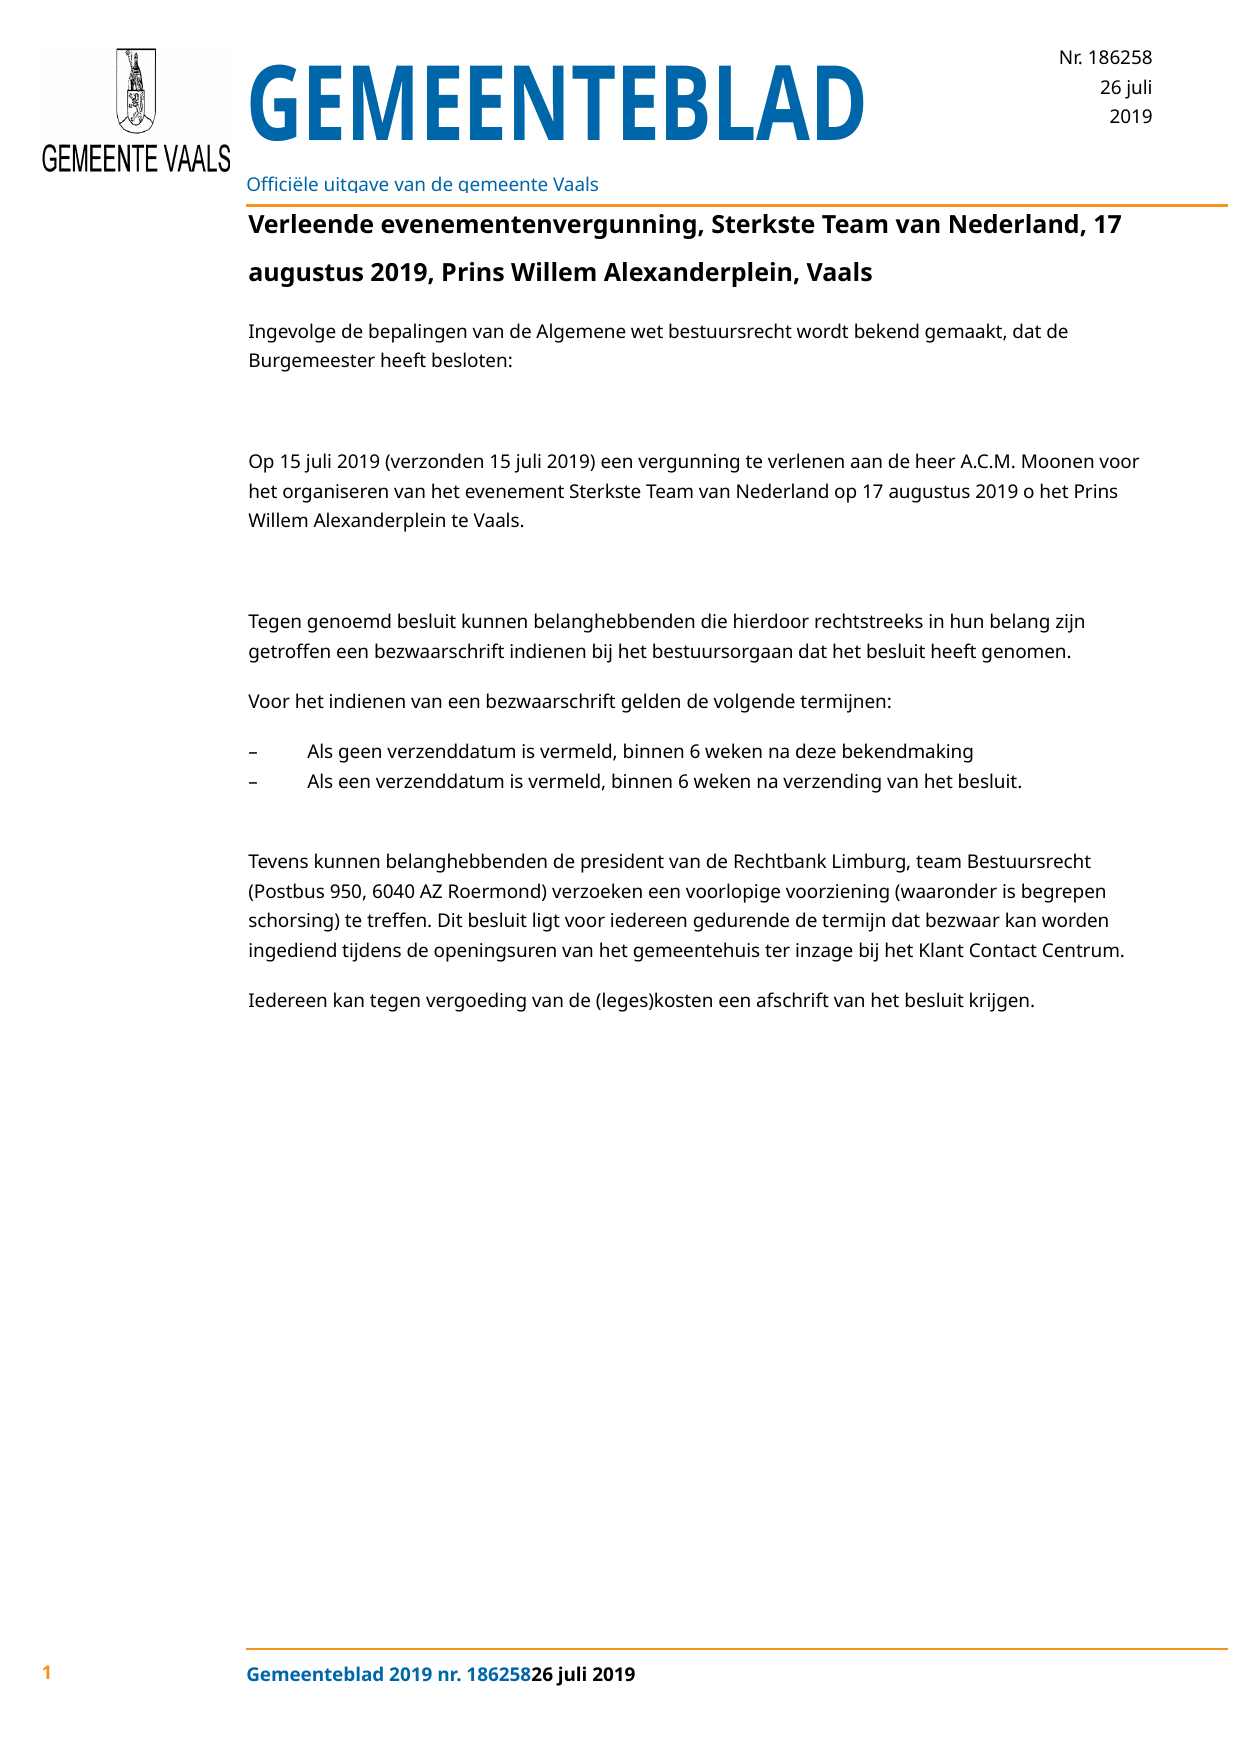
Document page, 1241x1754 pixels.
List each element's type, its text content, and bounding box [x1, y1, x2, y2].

picture [41, 47, 231, 172]
list Als een verzenddatum is vermeld, binnen 6 weken na verzending van het besluit. [248, 768, 1152, 794]
text Ingevolge de bepalingen van de Algemene wet bestuursrecht wordt bekend gemaakt, dat de Burgemeester heeft besloten: [248, 318, 1152, 373]
text Voor het indienen van een bezwaarschrift gelden de volgende termijnen: [248, 688, 1152, 714]
list Als geen verzenddatum is vermeld, binnen 6 weken na deze bekendmaking [248, 739, 1152, 764]
text Iedereen kan tegen vergoeding van de (leges)kosten een afschrift van het besluit krijgen. [248, 987, 1152, 1013]
text Tegen genoemd besluit kunnen belanghebbenden die hierdoor rechtstreeks in hun belang zijn getroffen een bezwaarschrift indienen bij het bestuursorgaan dat het besluit heeft genomen. [248, 608, 1152, 664]
text Verleende evenementenvergunning, Sterkste Team van Nederland, 17 augustus 2019, Prins Willem Alexanderplein, Vaals [248, 207, 1152, 288]
text Op 15 juli 2019 (verzonden 15 juli 2019) een vergunning te verlenen aan de heer A.C.M. Moonen voor het organiseren van het evenement Sterkste Team van Nederland op 17 augustus 2019 o het Prins Willem Alexanderplein te Vaals. [248, 448, 1152, 533]
text Tevens kunnen belanghebbenden de president van de Rechtbank Limburg, team Bestuursrecht (Postbus 950, 6040 AZ Roermond) verzoeken een voorlopige voorziening (waaronder is begrepen schorsing) te treffen. Dit besluit ligt voor iedereen gedurende de termijn dat bezwaar kan worden ingediend tijdens de openingsuren van het gemeentehuis ter inzage bij het Klant Contact Centrum. [248, 848, 1152, 963]
